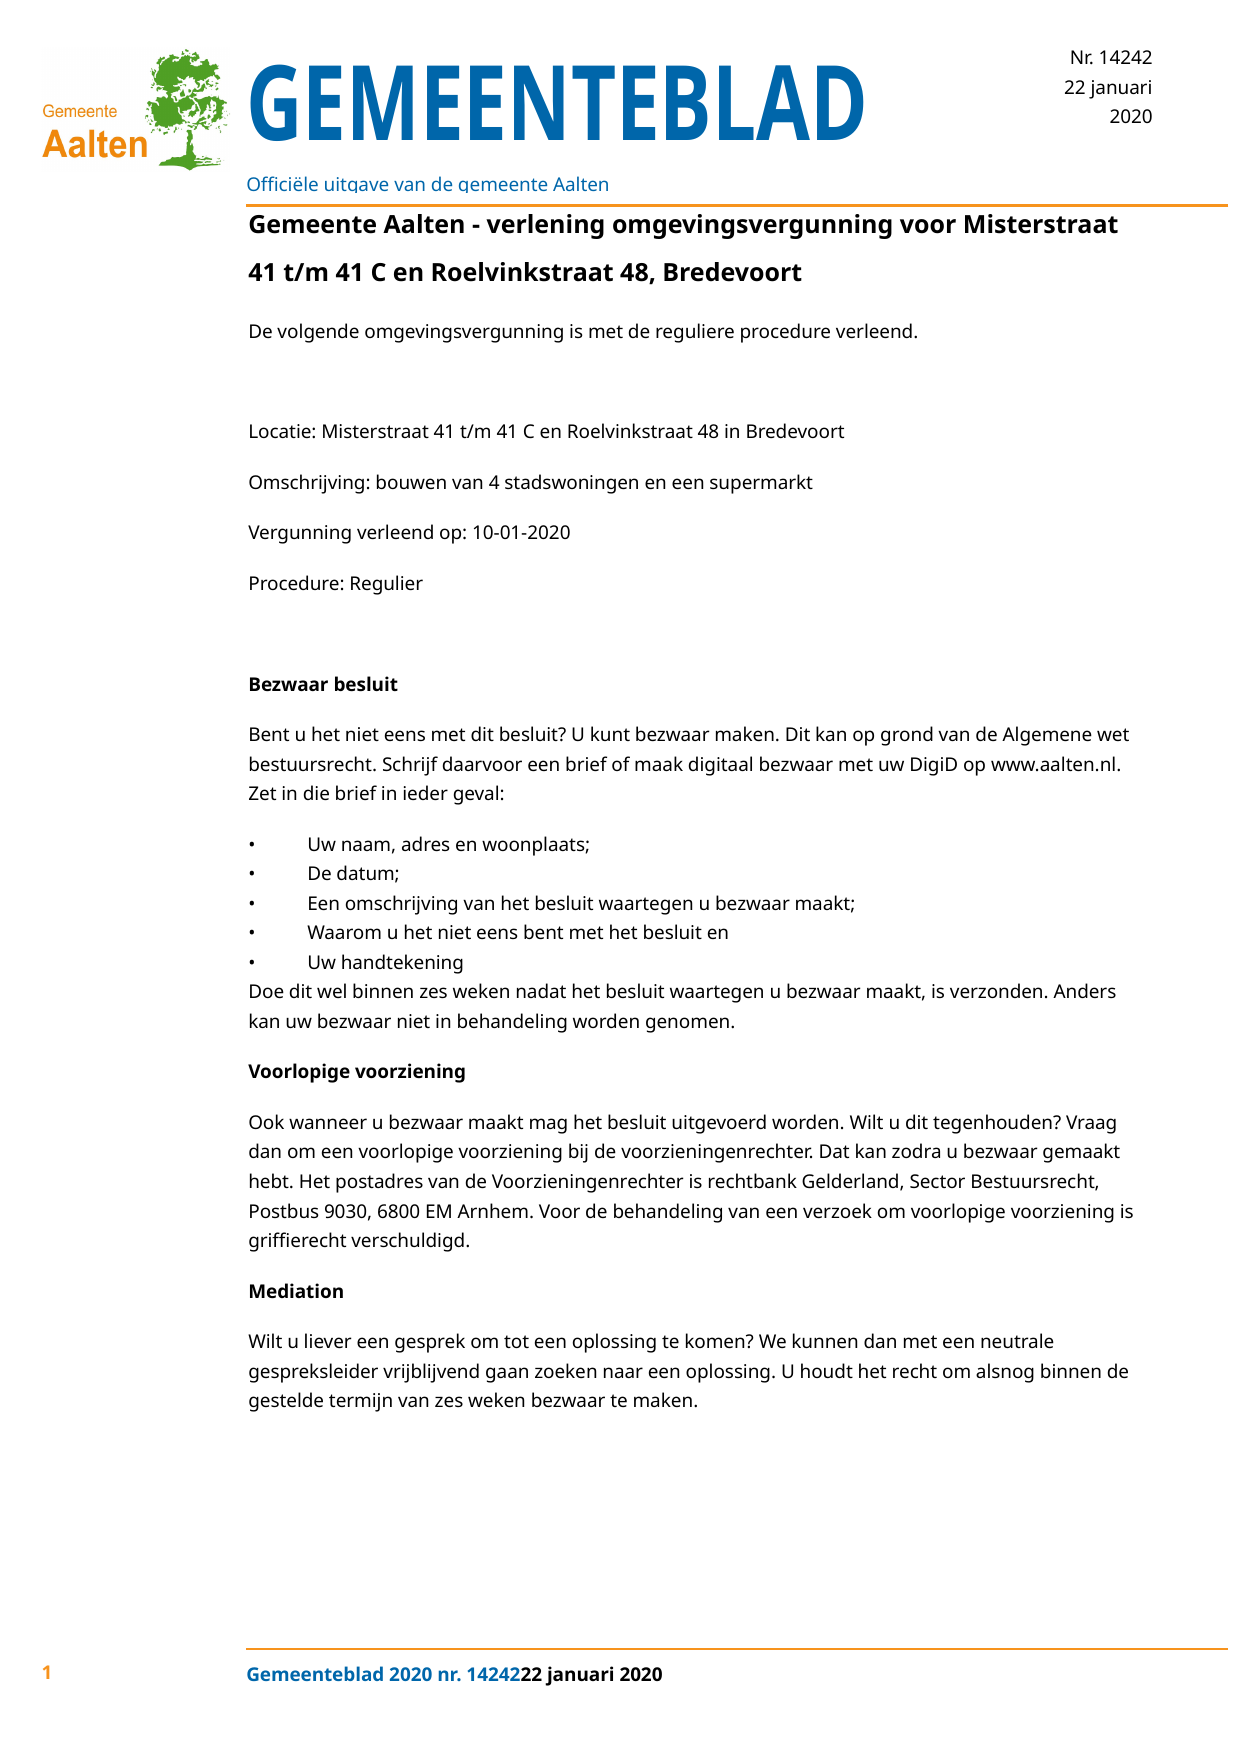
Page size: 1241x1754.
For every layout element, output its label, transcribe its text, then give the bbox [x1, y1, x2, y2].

text Bezwaar besluit [248, 671, 1152, 697]
text Mediation [248, 1278, 1152, 1304]
list De datum; [248, 860, 1152, 886]
text Doe dit wel binnen zes weken nadat het besluit waartegen u bezwaar maakt, is verzonden. Anders kan uw bezwaar niet in behandeling worden genomen. [248, 979, 1152, 1034]
text Bent u het niet eens met dit besluit? U kunt bezwaar maken. Dit kan op grond van de Algemene wet bestuursrecht. Schrijf daarvoor een brief of maak digitaal bezwaar met uw DigiD op www.aalten.nl. Zet in die brief in ieder geval: [248, 721, 1152, 806]
text Locatie: Misterstraat 41 t/m 41 C en Roelvinkstraat 48 in Bredevoort [248, 419, 1152, 444]
text Procedure: Regulier [248, 570, 1152, 596]
text Wilt u liever een gesprek om tot een oplossing te komen? We kunnen dan met een neutrale gespreksleider vrijblijvend gaan zoeken naar een oplossing. U houdt het recht om alsnog binnen de gestelde termijn van zes weken bezwaar te maken. [248, 1328, 1152, 1413]
list Een omschrijving van het besluit waartegen u bezwaar maakt; [248, 890, 1152, 916]
list Uw naam, adres en woonplaats; [248, 831, 1152, 857]
list Uw handtekening [248, 949, 1152, 975]
text Omschrijving: bouwen van 4 stadswoningen en een supermarkt [248, 469, 1152, 495]
text De volgende omgevingsvergunning is met de reguliere procedure verleend. [248, 318, 1152, 344]
text Vergunning verleend op: 10-01-2020 [248, 519, 1152, 545]
text Voorlopige voorziening [248, 1059, 1152, 1084]
text Ook wanneer u bezwaar maakt mag het besluit uitgevoerd worden. Wilt u dit tegenhouden? Vraag dan om een voorlopige voorziening bij de voorzieningenrechter. Dat kan zodra u bezwaar gemaakt hebt. Het postadres van de Voorzieningenrechter is rechtbank Gelderland, Sector Bestuursrecht, Postbus 9030, 6800 EM Arnhem. Voor de behandeling van een verzoek om voorlopige voorziening is griffierecht verschuldigd. [248, 1109, 1152, 1253]
list Waarom u het niet eens bent met het besluit en [248, 919, 1152, 945]
picture [41, 47, 231, 172]
text Gemeente Aalten - verlening omgevingsvergunning voor Misterstraat 41 t/m 41 C en Roelvinkstraat 48, Bredevoort [248, 207, 1152, 288]
